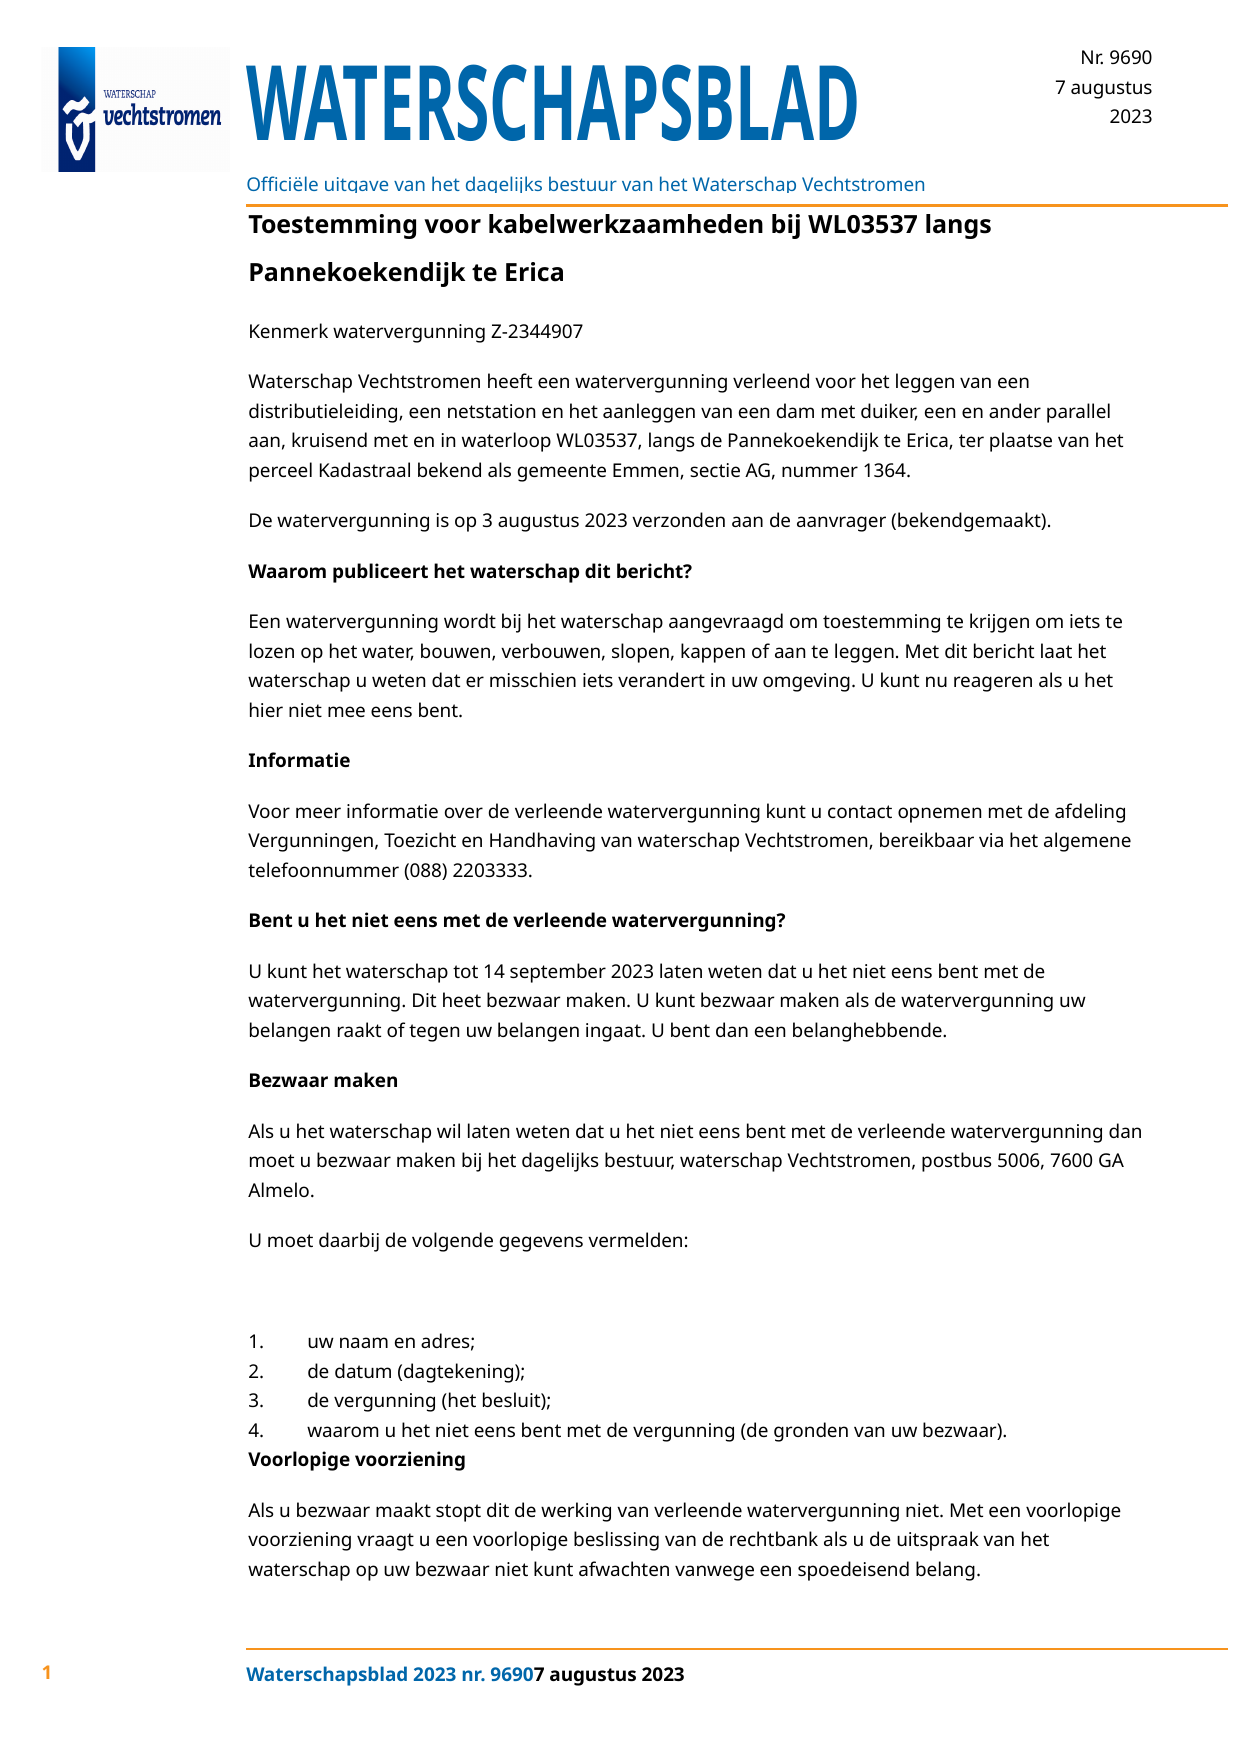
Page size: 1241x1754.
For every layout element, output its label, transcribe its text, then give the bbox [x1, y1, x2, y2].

text Als u bezwaar maakt stopt dit de werking van verleende watervergunning niet. Met een voorlopige voorziening vraagt u een voorlopige beslissing van de rechtbank als u de uitspraak van het waterschap op uw bezwaar niet kunt afwachten vanwege een spoedeisend belang. [248, 1497, 1152, 1582]
text Bent u het niet eens met de verleende watervergunning? [248, 907, 1152, 933]
text Informatie [248, 747, 1152, 773]
list uw naam en adres; [248, 1328, 1152, 1354]
text Waterschap Vechtstromen heeft een watervergunning verleend voor het leggen van een distributieleiding, een netstation en het aanleggen van een dam met duiker, een en ander parallel aan, kruisend met en in waterloop WL03537, langs de Pannekoekendijk te Erica, ter plaatse van het perceel Kadastraal bekend als gemeente Emmen, sectie AG, nummer 1364. [248, 368, 1152, 483]
text U moet daarbij de volgende gegevens vermelden: [248, 1227, 1152, 1253]
text Bezwaar maken [248, 1067, 1152, 1093]
text Toestemming voor kabelwerkzaamheden bij WL03537 langs Pannekoekendijk te Erica [248, 207, 1152, 288]
text U kunt het waterschap tot 14 september 2023 laten weten dat u het niet eens bent met de watervergunning. Dit heet bezwaar maken. U kunt bezwaar maken als de watervergunning uw belangen raakt of tegen uw belangen ingaat. U bent dan een belanghebbende. [248, 958, 1152, 1043]
text Als u het waterschap wil laten weten dat u het niet eens bent met de verleende watervergunning dan moet u bezwaar maken bij het dagelijks bestuur, waterschap Vechtstromen, postbus 5006, 7600 GA Almelo. [248, 1118, 1152, 1203]
text Kenmerk watervergunning Z-2344907 [248, 318, 1152, 344]
list de datum (dagtekening); [248, 1358, 1152, 1384]
text De watervergunning is op 3 augustus 2023 verzonden aan de aanvrager (bekendgemaakt). [248, 507, 1152, 533]
text Een watervergunning wordt bij het waterschap aangevraagd om toestemming te krijgen om iets te lozen op het water, bouwen, verbouwen, slopen, kappen of aan te leggen. Met dit bericht laat het waterschap u weten dat er misschien iets verandert in uw omgeving. U kunt nu reageren als u het hier niet mee eens bent. [248, 608, 1152, 723]
list de vergunning (het besluit); [248, 1387, 1152, 1413]
text Waarom publiceert het waterschap dit bericht? [248, 558, 1152, 584]
text Voor meer informatie over de verleende watervergunning kunt u contact opnemen met de afdeling Vergunningen, Toezicht en Handhaving van waterschap Vechtstromen, bereikbaar via het algemene telefoonnummer (088) 2203333. [248, 798, 1152, 883]
picture [41, 47, 231, 172]
text Voorlopige voorziening [248, 1447, 1152, 1472]
list waarom u het niet eens bent met de vergunning (de gronden van uw bezwaar). [248, 1417, 1152, 1443]
